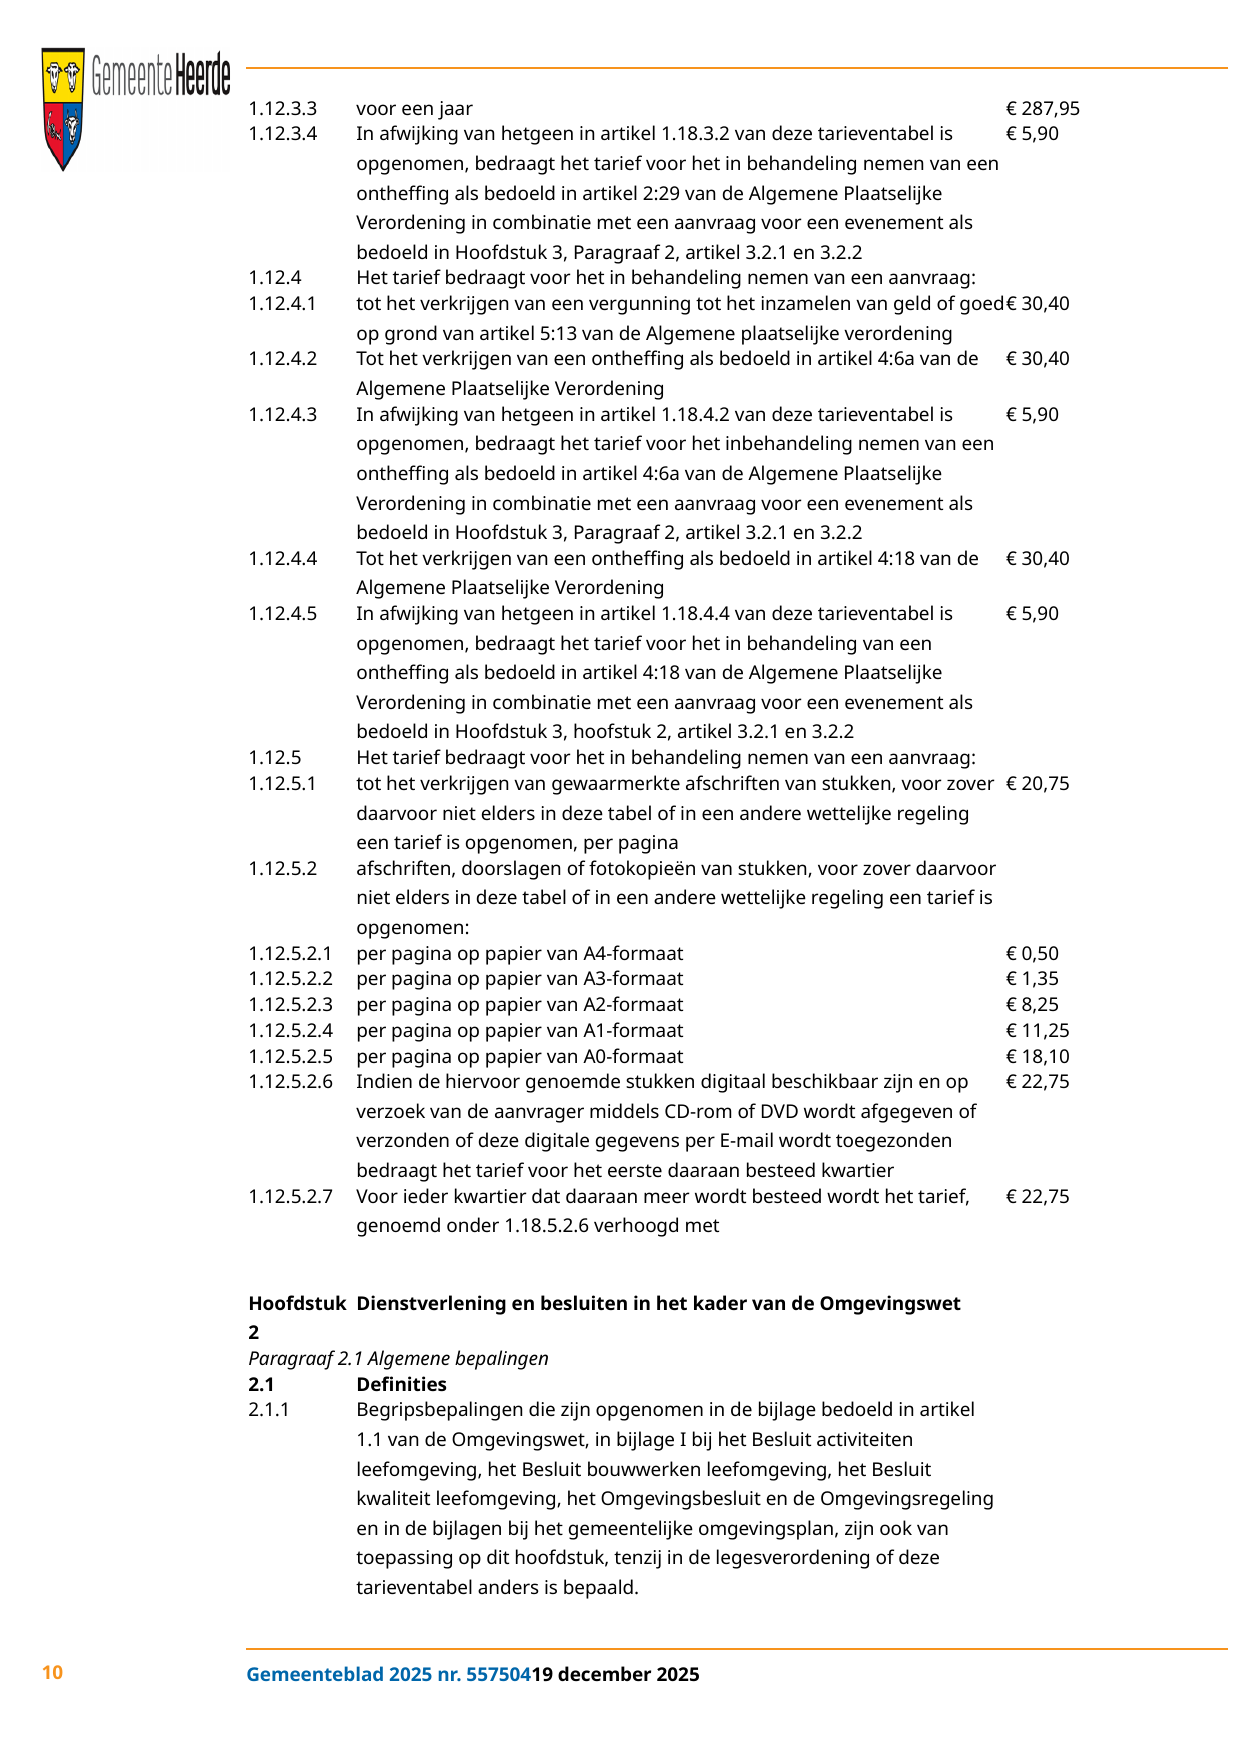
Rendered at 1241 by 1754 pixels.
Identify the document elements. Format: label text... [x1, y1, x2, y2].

table_cell [1006, 1238, 1152, 1264]
table_cell 1.12.5.2.5 [248, 1043, 356, 1068]
table_cell tot het verkrijgen van gewaarmerkte afschriften van stukken, voor zover daarvoor niet elders in deze tabel of in een andere wettelijke regeling een tarief is opgenomen, per pagina [356, 770, 1006, 855]
table_cell Paragraaf 2.1 Algemene bepalingen [248, 1345, 1006, 1371]
table_cell € 22,75 [1006, 1069, 1152, 1183]
table_cell € 30,40 [1006, 545, 1152, 600]
table_cell 1.12.5.2.2 [248, 966, 356, 991]
table_cell Hoofdstuk 2 [248, 1290, 356, 1345]
table_cell Voor ieder kwartier dat daaraan meer wordt besteed wordt het tarief, genoemd onder 1.18.5.2.6 verhoogd met [356, 1183, 1006, 1238]
table_cell € 22,75 [1006, 1183, 1152, 1238]
table_cell Het tarief bedraagt voor het in behandeling nemen van een aanvraag: [356, 744, 1006, 770]
table_cell per pagina op papier van A0-formaat [356, 1043, 1006, 1068]
table_cell [1006, 744, 1152, 770]
table_cell [1006, 1264, 1152, 1290]
table_cell € 5,90 [1006, 600, 1152, 744]
table_cell € 1,35 [1006, 966, 1152, 991]
table_cell 1.12.4.4 [248, 545, 356, 600]
table_cell 1.12.5.1 [248, 770, 356, 855]
table_cell Indien de hiervoor genoemde stukken digitaal beschikbaar zijn en op verzoek van de aanvrager middels CD-rom of DVD wordt afgegeven of verzonden of deze digitale gegevens per E-mail wordt toegezonden bedraagt het tarief voor het eerste daaraan besteed kwartier [356, 1069, 1006, 1183]
table_cell [1006, 1345, 1152, 1371]
table_cell € 30,40 [1006, 290, 1152, 346]
table_cell 1.12.5 [248, 744, 356, 770]
table_cell In afwijking van hetgeen in artikel 1.18.4.2 van deze tarieventabel is opgenomen, bedraagt het tarief voor het inbehandeling nemen van een ontheffing als bedoeld in artikel 4:6a van de Algemene Plaatselijke Verordening in combinatie met een aanvraag voor een evenement als bedoeld in Hoofdstuk 3, Paragraaf 2, artikel 3.2.1 en 3.2.2 [356, 401, 1006, 545]
table_cell [1006, 1290, 1152, 1345]
table_cell 1.12.5.2.6 [248, 1069, 356, 1183]
table_cell Tot het verkrijgen van een ontheffing als bedoeld in artikel 4:18 van de Algemene Plaatselijke Verordening [356, 545, 1006, 600]
table_cell [356, 1264, 1006, 1290]
table_cell [1006, 1397, 1152, 1600]
table_cell 2.1 [248, 1371, 356, 1397]
table_cell € 11,25 [1006, 1017, 1152, 1043]
table_cell € 5,90 [1006, 121, 1152, 264]
table_cell per pagina op papier van A2-formaat [356, 991, 1006, 1017]
table_cell 1.12.4 [248, 265, 356, 290]
table_cell Definities [356, 1371, 1006, 1397]
table_cell € 5,90 [1006, 401, 1152, 545]
table_cell Dienstverlening en besluiten in het kader van de Omgevingswet [356, 1290, 1006, 1345]
table_cell [356, 1238, 1006, 1264]
table_cell Begripsbepalingen die zijn opgenomen in de bijlage bedoeld in artikel 1.1 van de Omgevingswet, in bijlage I bij het Besluit activiteiten leefomgeving, het Besluit bouwwerken leefomgeving, het Besluit kwaliteit leefomgeving, het Omgevingsbesluit en de Omgevingsregeling en in de bijlagen bij het gemeentelijke omgevingsplan, zijn ook van toepassing op dit hoofdstuk, tenzij in de legesverordening of deze tarieventabel anders is bepaald. [356, 1397, 1006, 1600]
table_cell 1.12.5.2.1 [248, 940, 356, 966]
table_cell 1.12.4.5 [248, 600, 356, 744]
table_cell [1006, 1371, 1152, 1397]
table_cell In afwijking van hetgeen in artikel 1.18.3.2 van deze tarieventabel is opgenomen, bedraagt het tarief voor het in behandeling nemen van een ontheffing als bedoeld in artikel 2:29 van de Algemene Plaatselijke Verordening in combinatie met een aanvraag voor een evenement als bedoeld in Hoofdstuk 3, Paragraaf 2, artikel 3.2.1 en 3.2.2 [356, 121, 1006, 264]
table_cell Het tarief bedraagt voor het in behandeling nemen van een aanvraag: [356, 265, 1006, 290]
table_cell 1.12.5.2 [248, 855, 356, 940]
table_cell 1.12.5.2.3 [248, 991, 356, 1017]
table_cell voor een jaar [356, 95, 1006, 121]
table_cell per pagina op papier van A1-formaat [356, 1017, 1006, 1043]
table_cell Tot het verkrijgen van een ontheffing als bedoeld in artikel 4:6a van de Algemene Plaatselijke Verordening [356, 346, 1006, 401]
table_cell 1.12.4.2 [248, 346, 356, 401]
table_cell € 30,40 [1006, 346, 1152, 401]
table_cell [1006, 265, 1152, 290]
table_cell € 8,25 [1006, 991, 1152, 1017]
table_cell 2.1.1 [248, 1397, 356, 1600]
table_cell 1.12.4.1 [248, 290, 356, 346]
table_cell In afwijking van hetgeen in artikel 1.18.4.4 van deze tarieventabel is opgenomen, bedraagt het tarief voor het in behandeling van een ontheffing als bedoeld in artikel 4:18 van de Algemene Plaatselijke Verordening in combinatie met een aanvraag voor een evenement als bedoeld in Hoofdstuk 3, hoofstuk 2, artikel 3.2.1 en 3.2.2 [356, 600, 1006, 744]
table_cell per pagina op papier van A4-formaat [356, 940, 1006, 966]
table_cell 1.12.5.2.7 [248, 1183, 356, 1238]
table_cell [248, 1238, 356, 1264]
table_cell 1.12.3.3 [248, 95, 356, 121]
table_cell tot het verkrijgen van een vergunning tot het inzamelen van geld of goed op grond van artikel 5:13 van de Algemene plaatselijke verordening [356, 290, 1006, 346]
table_cell [1006, 855, 1152, 940]
table_cell [248, 1264, 356, 1290]
picture [41, 47, 231, 172]
table_cell € 18,10 [1006, 1043, 1152, 1068]
table_cell 1.12.5.2.4 [248, 1017, 356, 1043]
table_cell 1.12.3.4 [248, 121, 356, 264]
table_cell per pagina op papier van A3-formaat [356, 966, 1006, 991]
table_cell € 287,95 [1006, 95, 1152, 121]
table_cell afschriften, doorslagen of fotokopieën van stukken, voor zover daarvoor niet elders in deze tabel of in een andere wettelijke regeling een tarief is opgenomen: [356, 855, 1006, 940]
table_cell 1.12.4.3 [248, 401, 356, 545]
table_cell € 0,50 [1006, 940, 1152, 966]
table_cell € 20,75 [1006, 770, 1152, 855]
